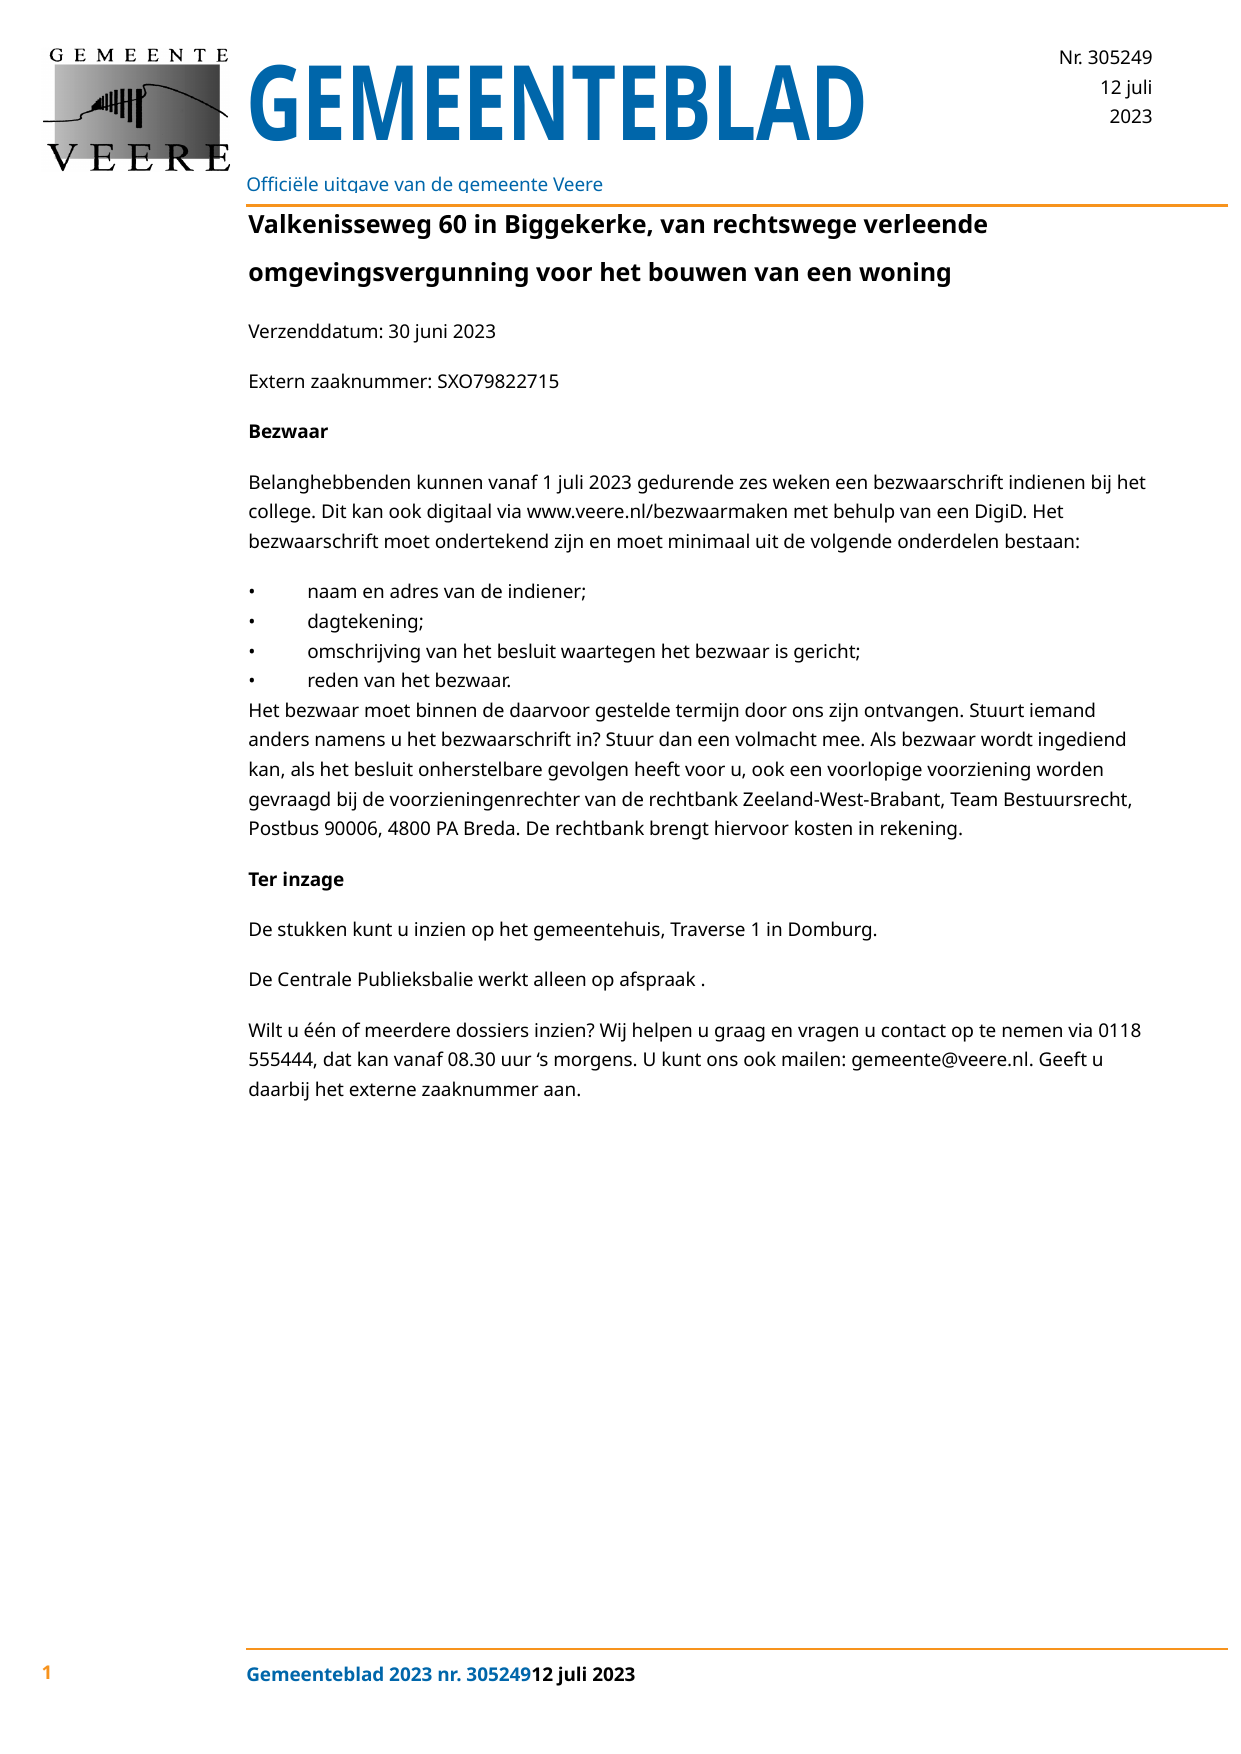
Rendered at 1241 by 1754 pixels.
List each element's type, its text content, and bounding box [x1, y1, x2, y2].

list reden van het bezwaar. [248, 667, 1152, 693]
text Ter inzage [248, 866, 1152, 892]
text Wilt u één of meerdere dossiers inzien? Wij helpen u graag en vragen u contact op te nemen via 0118 555444, dat kan vanaf 08.30 uur ‘s morgens. U kunt ons ook mailen: gemeente@veere.nl. Geeft u daarbij het externe zaaknummer aan. [248, 1017, 1152, 1102]
text Het bezwaar moet binnen de daarvoor gestelde termijn door ons zijn ontvangen. Stuurt iemand anders namens u het bezwaarschrift in? Stuur dan een volmacht mee. Als bezwaar wordt ingediend kan, als het besluit onherstelbare gevolgen heeft voor u, ook een voorlopige voorziening worden gevraagd bij de voorzieningenrechter van de rechtbank Zeeland-West-Brabant, Team Bestuursrecht, Postbus 90006, 4800 PA Breda. De rechtbank brengt hiervoor kosten in rekening. [248, 697, 1152, 841]
list omschrijving van het besluit waartegen het bezwaar is gericht; [248, 638, 1152, 664]
text De stukken kunt u inzien op het gemeentehuis, Traverse 1 in Domburg. [248, 916, 1152, 942]
list naam en adres van de indiener; [248, 579, 1152, 604]
text Bezwaar [248, 419, 1152, 444]
text Extern zaaknummer: SXO79822715 [248, 368, 1152, 394]
text Valkenisseweg 60 in Biggekerke, van rechtswege verleende omgevingsvergunning voor het bouwen van een woning [248, 207, 1152, 288]
list dagtekening; [248, 608, 1152, 634]
text Belanghebbenden kunnen vanaf 1 juli 2023 gedurende zes weken een bezwaarschrift indienen bij het college. Dit kan ook digitaal via www.veere.nl/bezwaarmaken met behulp van een DigiD. Het bezwaarschrift moet ondertekend zijn en moet minimaal uit de volgende onderdelen bestaan: [248, 469, 1152, 554]
text De Centrale Publieksbalie werkt alleen op afspraak . [248, 967, 1152, 992]
text Verzenddatum: 30 juni 2023 [248, 318, 1152, 344]
picture [41, 47, 231, 172]
